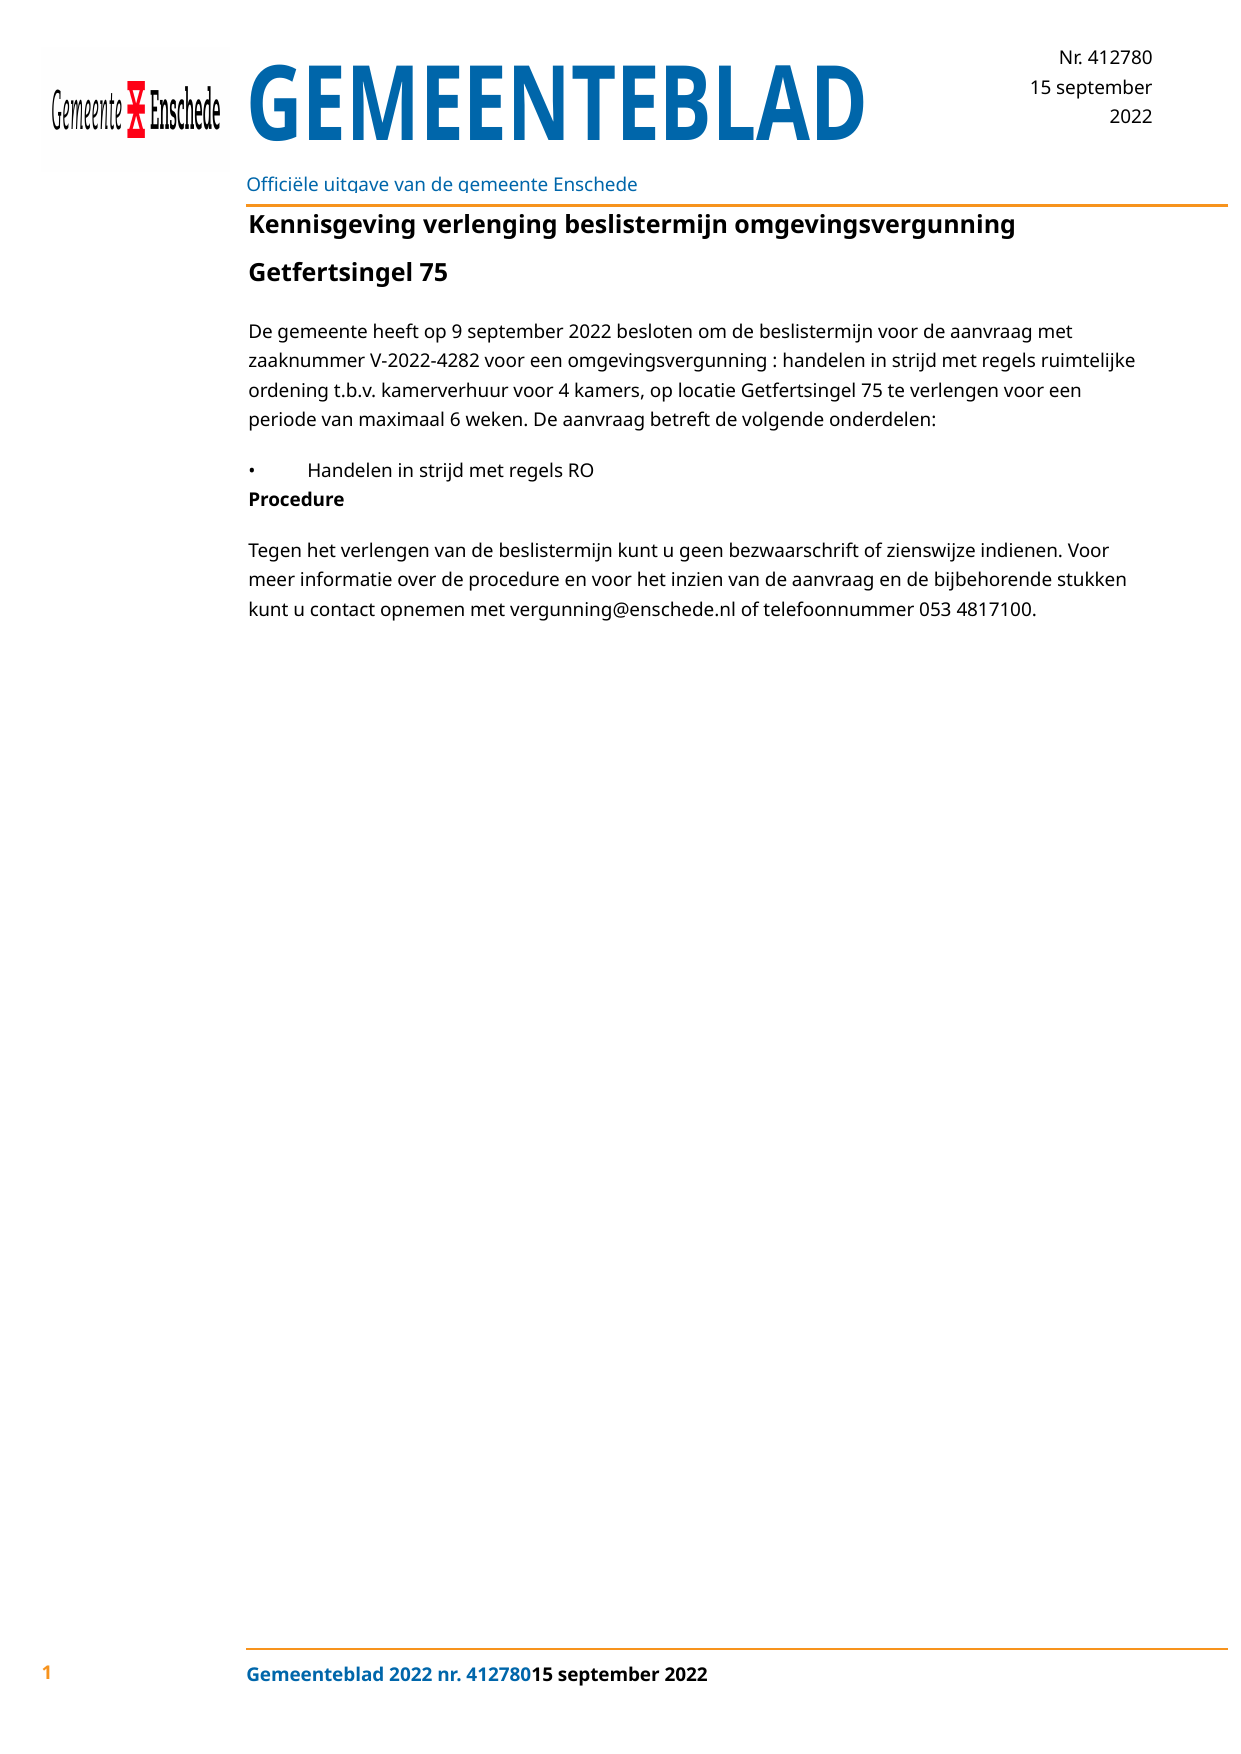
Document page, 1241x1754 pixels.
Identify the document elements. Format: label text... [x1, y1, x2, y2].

text De gemeente heeft op 9 september 2022 besloten om de beslistermijn voor de aanvraag met zaaknummer V-2022-4282 voor een omgevingsvergunning : handelen in strijd met regels ruimtelijke ordening t.b.v. kamerverhuur voor 4 kamers, op locatie Getfertsingel 75 te verlengen voor een periode van maximaal 6 weken. De aanvraag betreft de volgende onderdelen: [248, 318, 1152, 432]
picture [41, 47, 231, 172]
text Tegen het verlengen van de beslistermijn kunt u geen bezwaarschrift of zienswijze indienen. Voor meer informatie over de procedure en voor het inzien van de aanvraag en de bijbehorende stukken kunt u contact opnemen met vergunning@enschede.nl of telefoonnummer 053 4817100. [248, 537, 1152, 622]
text Procedure [248, 487, 1152, 512]
text Kennisgeving verlenging beslistermijn omgevingsvergunning Getfertsingel 75 [248, 207, 1152, 288]
list Handelen in strijd met regels RO [248, 457, 1152, 483]
